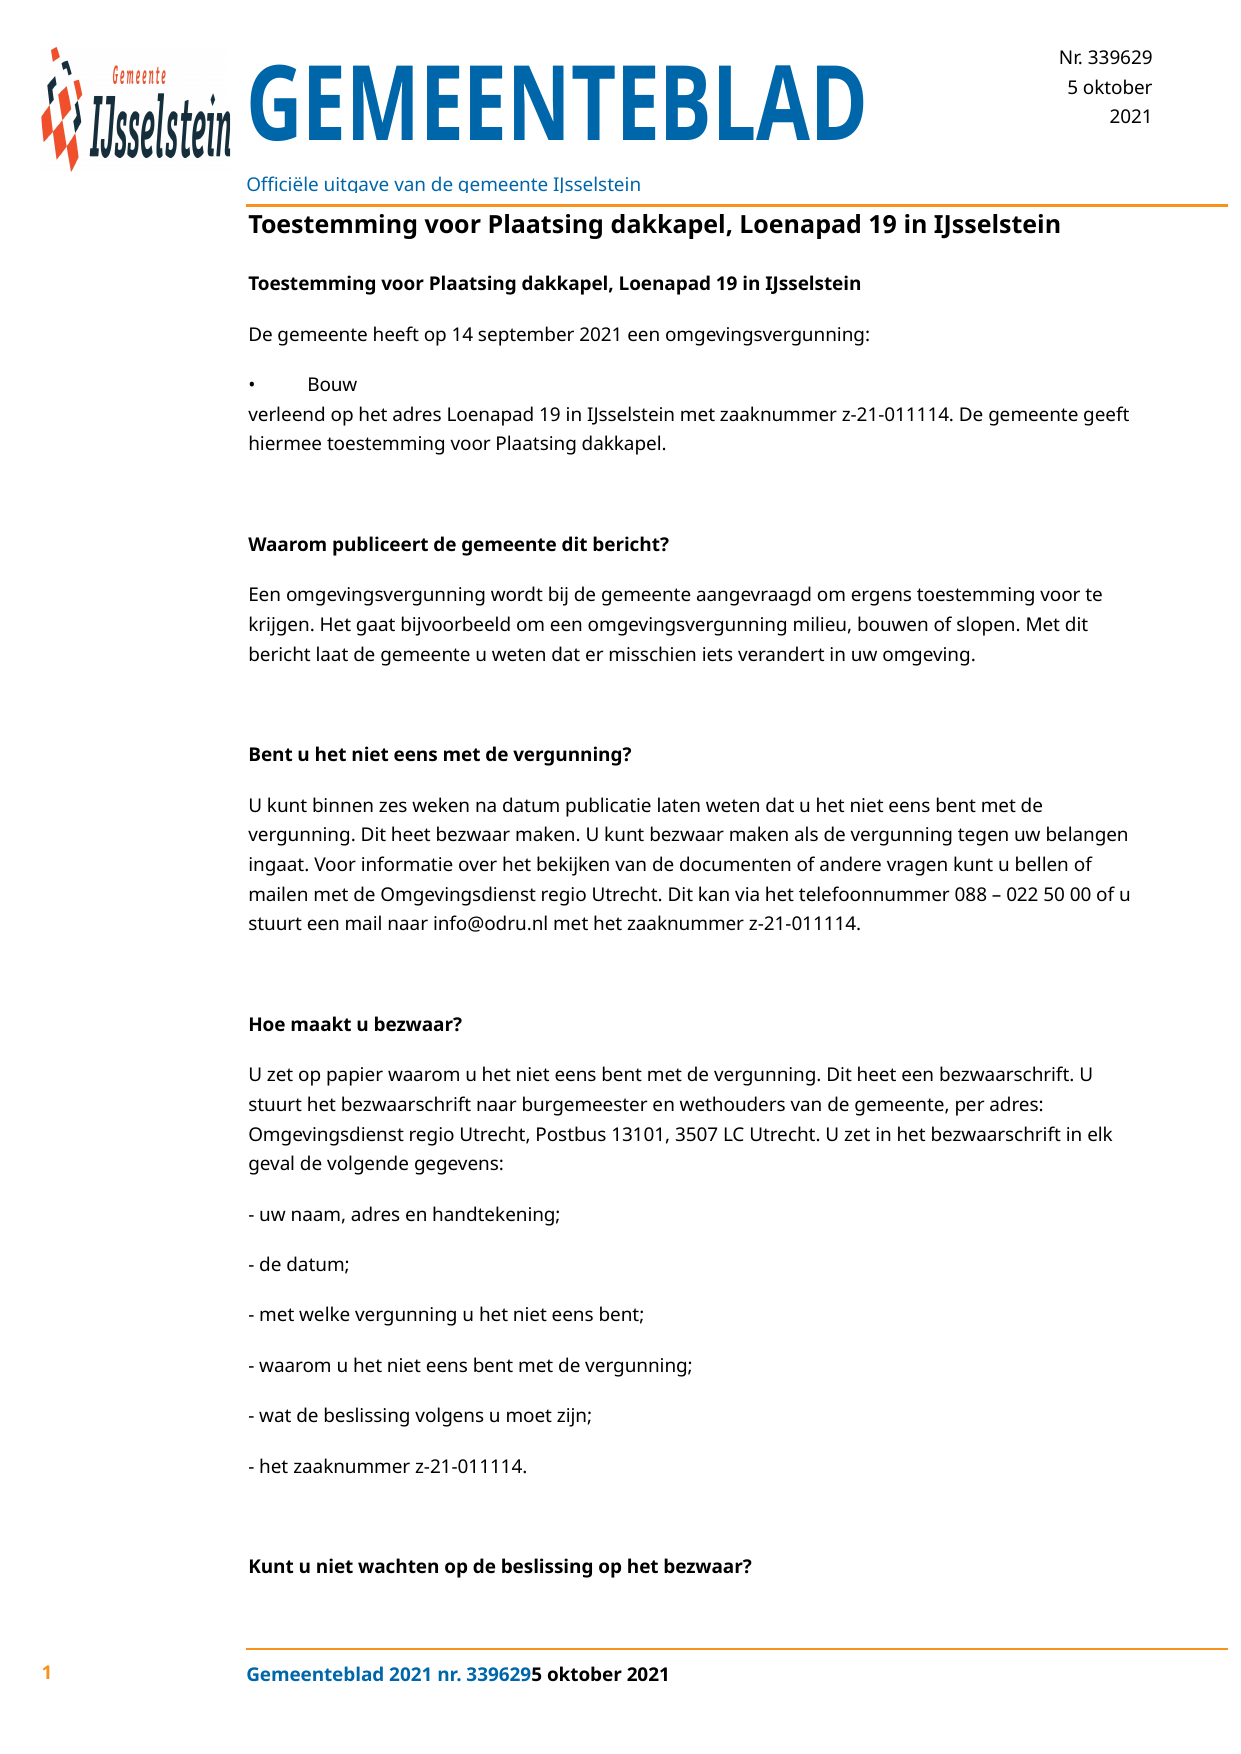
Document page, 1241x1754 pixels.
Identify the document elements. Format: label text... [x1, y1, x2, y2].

text verleend op het adres Loenapad 19 in IJsselstein met zaaknummer z-21-011114. De gemeente geeft hiermee toestemming voor Plaatsing dakkapel. [248, 401, 1152, 456]
text - wat de beslissing volgens u moet zijn; [248, 1402, 1152, 1428]
text Toestemming voor Plaatsing dakkapel, Loenapad 19 in IJsselstein [248, 270, 1152, 296]
text Een omgevingsvergunning wordt bij de gemeente aangevraagd om ergens toestemming voor te krijgen. Het gaat bijvoorbeeld om een omgevingsvergunning milieu, bouwen of slopen. Met dit bericht laat de gemeente u weten dat er misschien iets verandert in uw omgeving. [248, 582, 1152, 666]
text - met welke vergunning u het niet eens bent; [248, 1302, 1152, 1327]
text Kunt u niet wachten op de beslissing op het bezwaar? [248, 1554, 1152, 1579]
text - het zaaknummer z-21-011114. [248, 1453, 1152, 1478]
text - de datum; [248, 1251, 1152, 1277]
text Toestemming voor Plaatsing dakkapel, Loenapad 19 in IJsselstein [248, 207, 1152, 241]
text U kunt binnen zes weken na datum publicatie laten weten dat u het niet eens bent met de vergunning. Dit heet bezwaar maken. U kunt bezwaar maken als de vergunning tegen uw belangen ingaat. Voor informatie over het bekijken van de documenten of andere vragen kunt u bellen of mailen met de Omgevingsdienst regio Utrecht. Dit kan via het telefoonnummer 088 – 022 50 00 of u stuurt een mail naar info@odru.nl met het zaaknummer z-21-011114. [248, 792, 1152, 936]
text - waarom u het niet eens bent met de vergunning; [248, 1352, 1152, 1378]
text Hoe maakt u bezwaar? [248, 1011, 1152, 1037]
text - uw naam, adres en handtekening; [248, 1201, 1152, 1226]
text U zet op papier waarom u het niet eens bent met de vergunning. Dit heet een bezwaarschrift. U stuurt het bezwaarschrift naar burgemeester en wethouders van de gemeente, per adres: Omgevingsdienst regio Utrecht, Postbus 13101, 3507 LC Utrecht. U zet in het bezwaarschrift in elk geval de volgende gegevens: [248, 1062, 1152, 1176]
text Bent u het niet eens met de vergunning? [248, 742, 1152, 767]
list Bouw [248, 371, 1152, 397]
text Waarom publiceert de gemeente dit bericht? [248, 531, 1152, 557]
text De gemeente heeft op 14 september 2021 een omgevingsvergunning: [248, 321, 1152, 346]
picture [41, 47, 231, 172]
